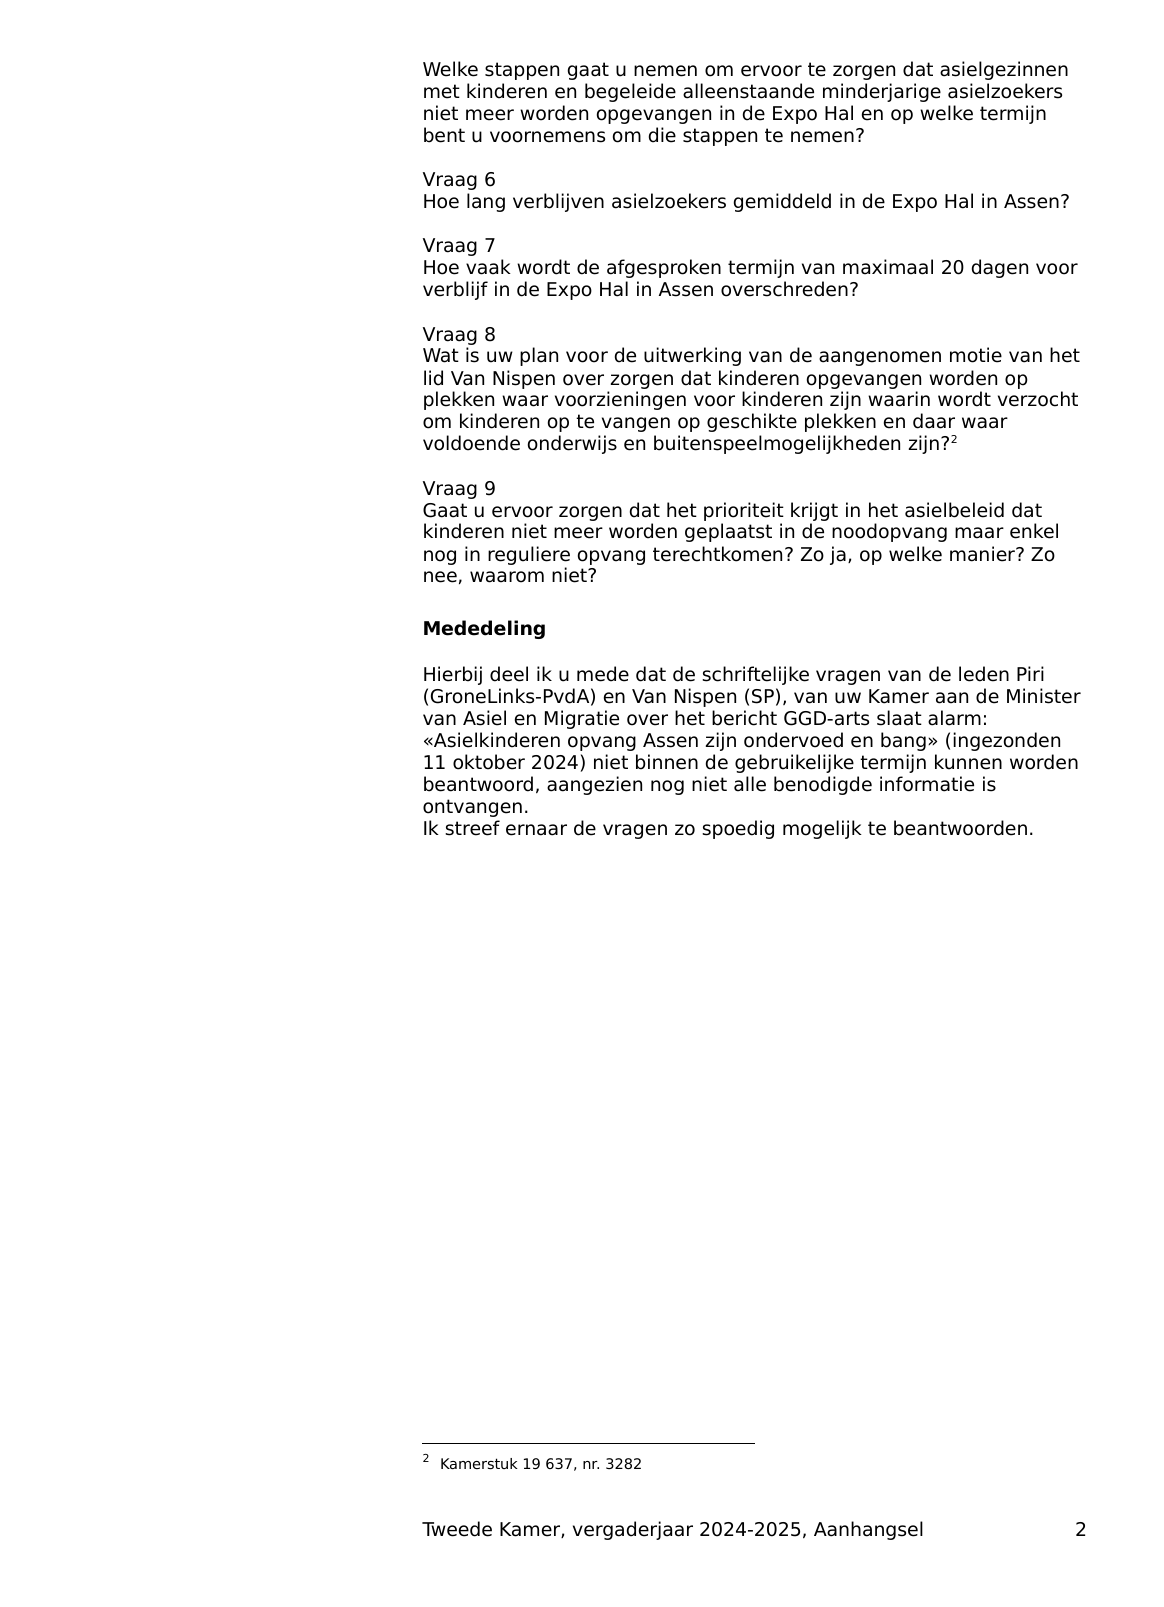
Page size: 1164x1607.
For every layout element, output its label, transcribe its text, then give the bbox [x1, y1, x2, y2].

text Vraag 9 [422, 477, 1087, 499]
text Ik streef ernaar de vragen zo spoedig mogelijk te beantwoorden. [422, 818, 1087, 840]
text Vraag 7 [422, 235, 1087, 257]
text Wat is uw plan voor de uitwerking van de aangenomen motie van het lid Van Nispen over zorgen dat kinderen opgevangen worden op plekken waar voorzieningen voor kinderen zijn waarin wordt verzocht om kinderen op te vangen op geschikte plekken en daar waar voldoende onderwijs en buitenspeelmogelijkheden zijn? [422, 345, 1087, 455]
text Vraag 6 [422, 169, 1087, 191]
text Vraag 8 [422, 323, 1087, 345]
text Hierbij deel ik u mede dat de schriftelijke vragen van de leden Piri (GroneLinks-PvdA) en Van Nispen (SP), van uw Kamer aan de Minister van Asiel en Migratie over het bericht GGD-arts slaat alarm: «Asielkinderen opvang Assen zijn ondervoed en bang» (ingezonden 11 oktober 2024) niet binnen de gebruikelijke termijn kunnen worden beantwoord, aangezien nog niet alle benodigde informatie is ontvangen. [422, 664, 1087, 818]
text Kamerstuk 19 637, nr. 3282 [422, 1452, 1087, 1474]
text Hoe lang verblijven asielzoekers gemiddeld in de Expo Hal in Assen? [422, 191, 1087, 213]
text Gaat u ervoor zorgen dat het prioriteit krijgt in het asielbeleid dat kinderen niet meer worden geplaatst in de noodopvang maar enkel nog in reguliere opvang terechtkomen? Zo ja, op welke manier? Zo nee, waarom niet? [422, 499, 1087, 587]
text Welke stappen gaat u nemen om ervoor te zorgen dat asielgezinnen met kinderen en begeleide alleenstaande minderjarige asielzoekers niet meer worden opgevangen in de Expo Hal en op welke termijn bent u voornemens om die stappen te nemen? [422, 59, 1087, 147]
text Hoe vaak wordt de afgesproken termijn van maximaal 20 dagen voor verblijf in de Expo Hal in Assen overschreden? [422, 257, 1087, 301]
subtitle Mededeling [422, 617, 1087, 639]
